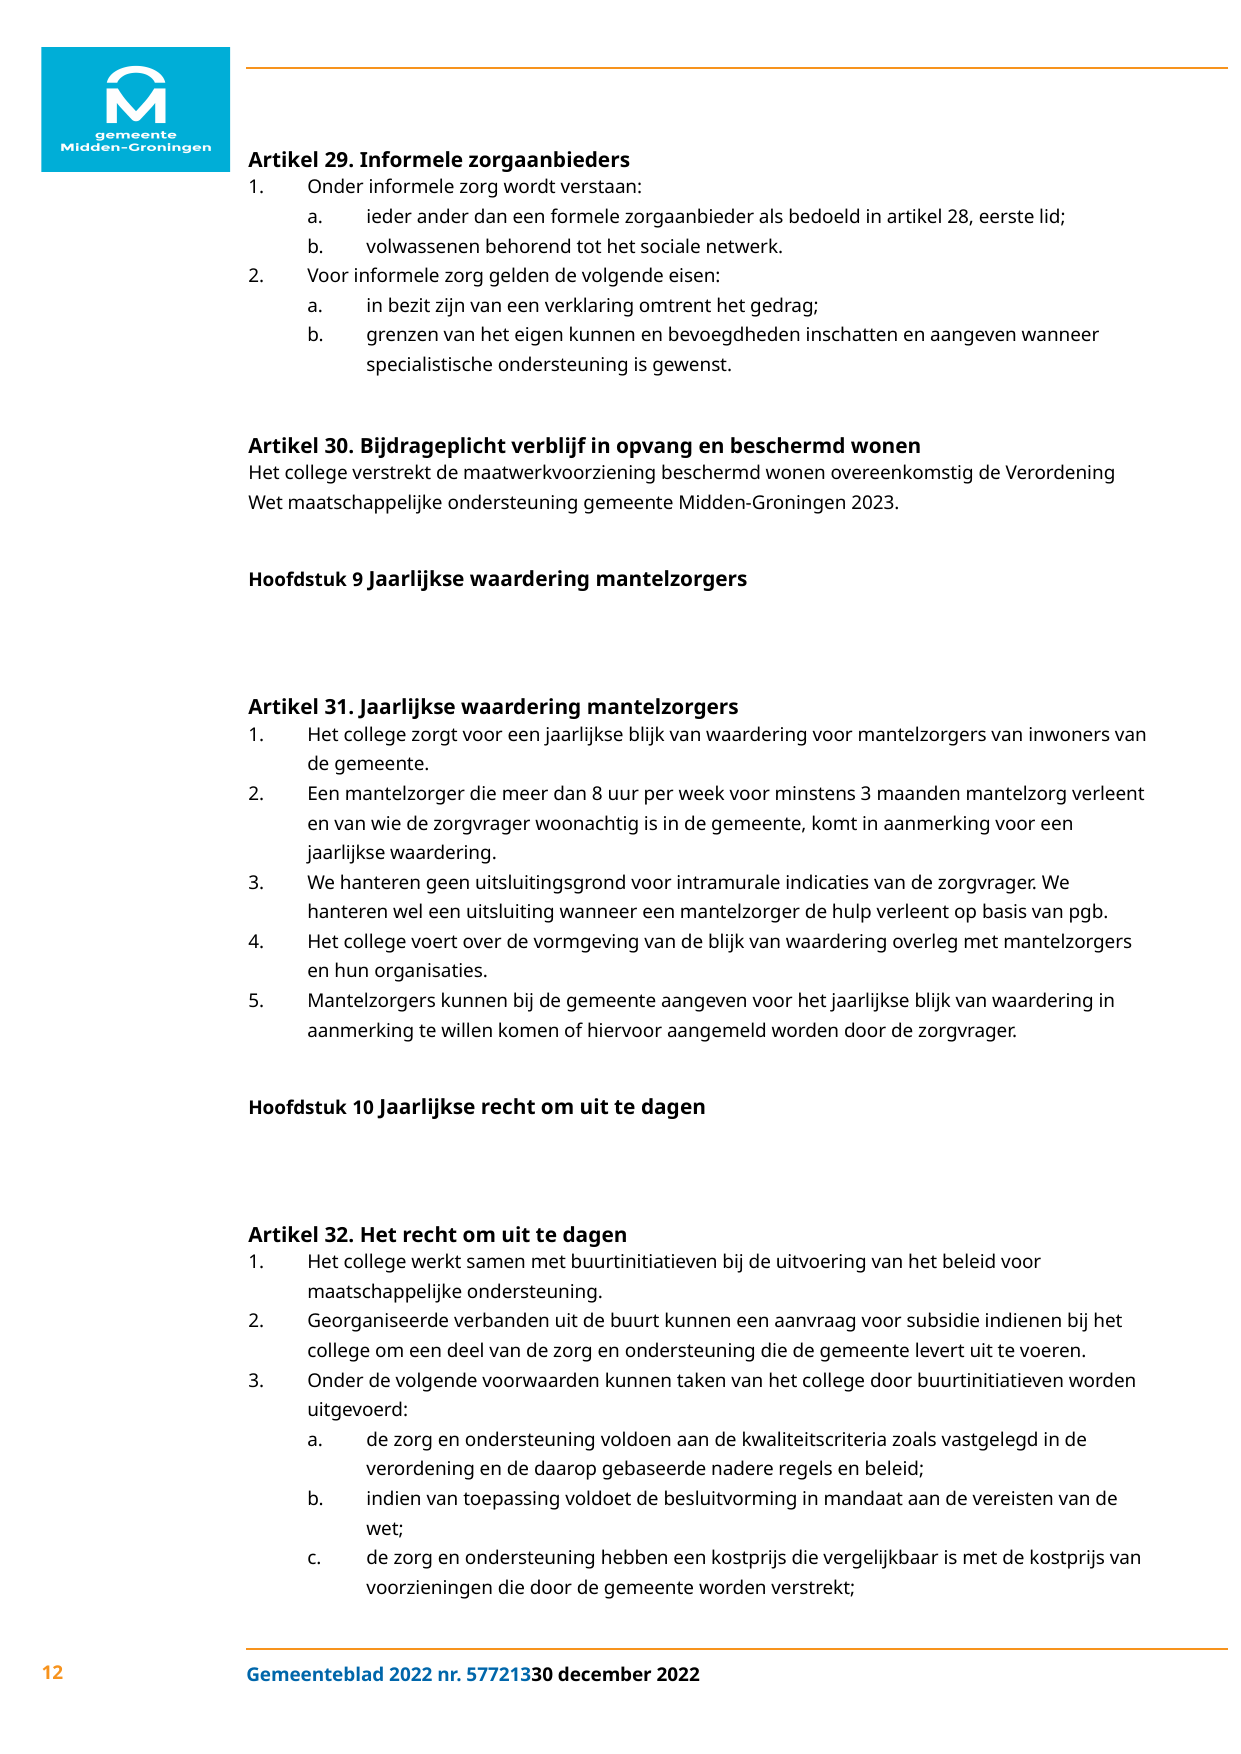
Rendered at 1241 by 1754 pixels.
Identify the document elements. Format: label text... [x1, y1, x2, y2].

list indien van toepassing voldoet de besluitvorming in mandaat aan de vereisten van de wet; [307, 1485, 1152, 1541]
list Het college zorgt voor een jaarlijkse blijk van waardering voor mantelzorgers van inwoners van de gemeente. [248, 721, 1152, 776]
text Artikel 32. Het recht om uit te dagen [248, 1220, 1152, 1248]
list Een mantelzorger die meer dan 8 uur per week voor minstens 3 maanden mantelzorg verleent en van wie de zorgvrager woonachtig is in de gemeente, komt in aanmerking voor een jaarlijkse waardering. [248, 780, 1152, 865]
list Onder informele zorg wordt verstaan: [248, 174, 1152, 199]
text Artikel 31. Jaarlijkse waardering mantelzorgers [248, 692, 1152, 721]
list grenzen van het eigen kunnen en bevoegdheden inschatten en aangeven wanneer specialistische ondersteuning is gewenst. [307, 322, 1152, 377]
list Georganiseerde verbanden uit de buurt kunnen een aanvraag voor subsidie indienen bij het college om een deel van de zorg en ondersteuning die de gemeente levert uit te voeren. [248, 1308, 1152, 1363]
text Het college verstrekt de maatwerkvoorziening beschermd wonen overeenkomstig de Verordening Wet maatschappelijke ondersteuning gemeente Midden-Groningen 2023. [248, 459, 1152, 515]
list volwassenen behorend tot het sociale netwerk. [307, 233, 1152, 258]
picture [107, 89, 165, 122]
list Het college werkt samen met buurtinitiatieven bij de uitvoering van het beleid voor maatschappelijke ondersteuning. [248, 1248, 1152, 1304]
text Hoofdstuk 9 Jaarlijkse waardering mantelzorgers [248, 564, 1152, 593]
text Hoofdstuk 10 Jaarlijkse recht om uit te dagen [248, 1092, 1152, 1120]
list ieder ander dan een formele zorgaanbieder als bedoeld in artikel 28, eerste lid; [307, 203, 1152, 229]
list Voor informele zorg gelden de volgende eisen: [248, 262, 1152, 288]
list de zorg en ondersteuning hebben een kostprijs die vergelijkbaar is met de kostprijs van voorzieningen die door de gemeente worden verstrekt; [307, 1544, 1152, 1600]
list in bezit zijn van een verklaring omtrent het gedrag; [307, 292, 1152, 318]
list We hanteren geen uitsluitingsgrond voor intramurale indicaties van de zorgvrager. We hanteren wel een uitsluiting wanneer een mantelzorger de hulp verleent op basis van pgb. [248, 869, 1152, 924]
list Het college voert over de vormgeving van de blijk van waardering overleg met mantelzorgers en hun organisaties. [248, 928, 1152, 983]
list de zorg en ondersteuning voldoen aan de kwaliteitscriteria zoals vastgelegd in de verordening en de daarop gebaseerde nadere regels en beleid; [307, 1426, 1152, 1481]
picture [184, 146, 190, 153]
list Mantelzorgers kunnen bij de gemeente aangeven voor het jaarlijkse blijk van waardering in aanmerking te willen komen of hiervoor aangemeld worden door de zorgvrager. [248, 987, 1152, 1042]
text Artikel 30. Bijdrageplicht verblijf in opvang en beschermd wonen [248, 431, 1152, 459]
list Onder de volgende voorwaarden kunnen taken van het college door buurtinitiatieven worden uitgevoerd: [248, 1367, 1152, 1422]
picture [108, 66, 164, 82]
text Artikel 29. Informele zorgaanbieders [248, 145, 1152, 174]
